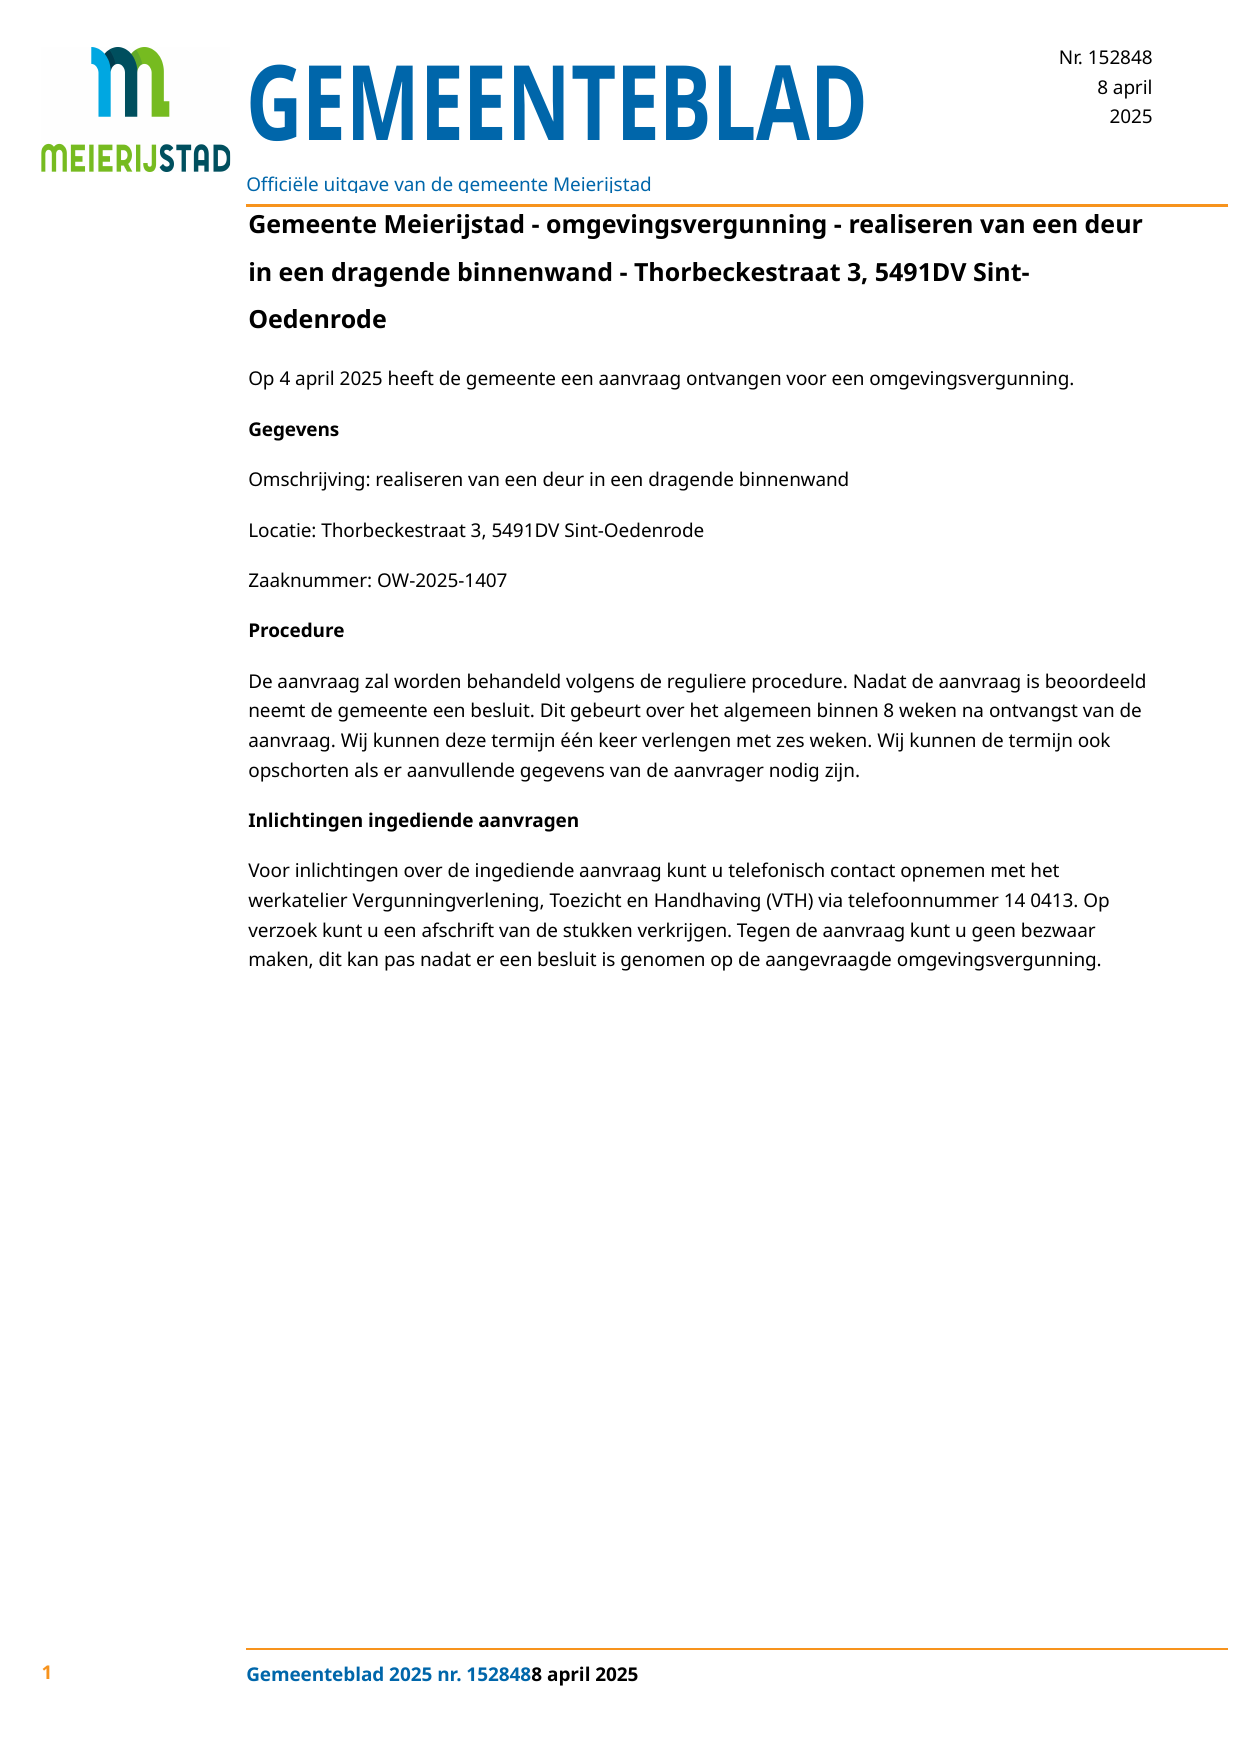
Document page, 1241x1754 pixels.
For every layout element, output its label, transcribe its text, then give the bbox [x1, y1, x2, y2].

text Gegevens [248, 416, 1152, 442]
text Voor inlichtingen over de ingediende aanvraag kunt u telefonisch contact opnemen met het werkatelier Vergunningverlening, Toezicht en Handhaving (VTH) via telefoonnummer 14 0413. Op verzoek kunt u een afschrift van de stukken verkrijgen. Tegen de aanvraag kunt u geen bezwaar maken, dit kan pas nadat er een besluit is genomen op de aangevraagde omgevingsvergunning. [248, 858, 1152, 972]
picture [41, 47, 231, 172]
text Procedure [248, 618, 1152, 643]
text Inlichtingen ingediende aanvragen [248, 807, 1152, 833]
text Omschrijving: realiseren van een deur in een dragende binnenwand [248, 466, 1152, 492]
text Zaaknummer: OW-2025-1407 [248, 567, 1152, 593]
text Gemeente Meierijstad - omgevingsvergunning - realiseren van een deur in een dragende binnenwand - Thorbeckestraat 3, 5491DV Sint-Oedenrode [248, 207, 1152, 336]
text Op 4 april 2025 heeft de gemeente een aanvraag ontvangen voor een omgevingsvergunning. [248, 366, 1152, 391]
text Locatie: Thorbeckestraat 3, 5491DV Sint-Oedenrode [248, 517, 1152, 542]
text De aanvraag zal worden behandeld volgens de reguliere procedure. Nadat de aanvraag is beoordeeld neemt de gemeente een besluit. Dit gebeurt over het algemeen binnen 8 weken na ontvangst van de aanvraag. Wij kunnen deze termijn één keer verlengen met zes weken. Wij kunnen de termijn ook opschorten als er aanvullende gegevens van de aanvrager nodig zijn. [248, 668, 1152, 782]
